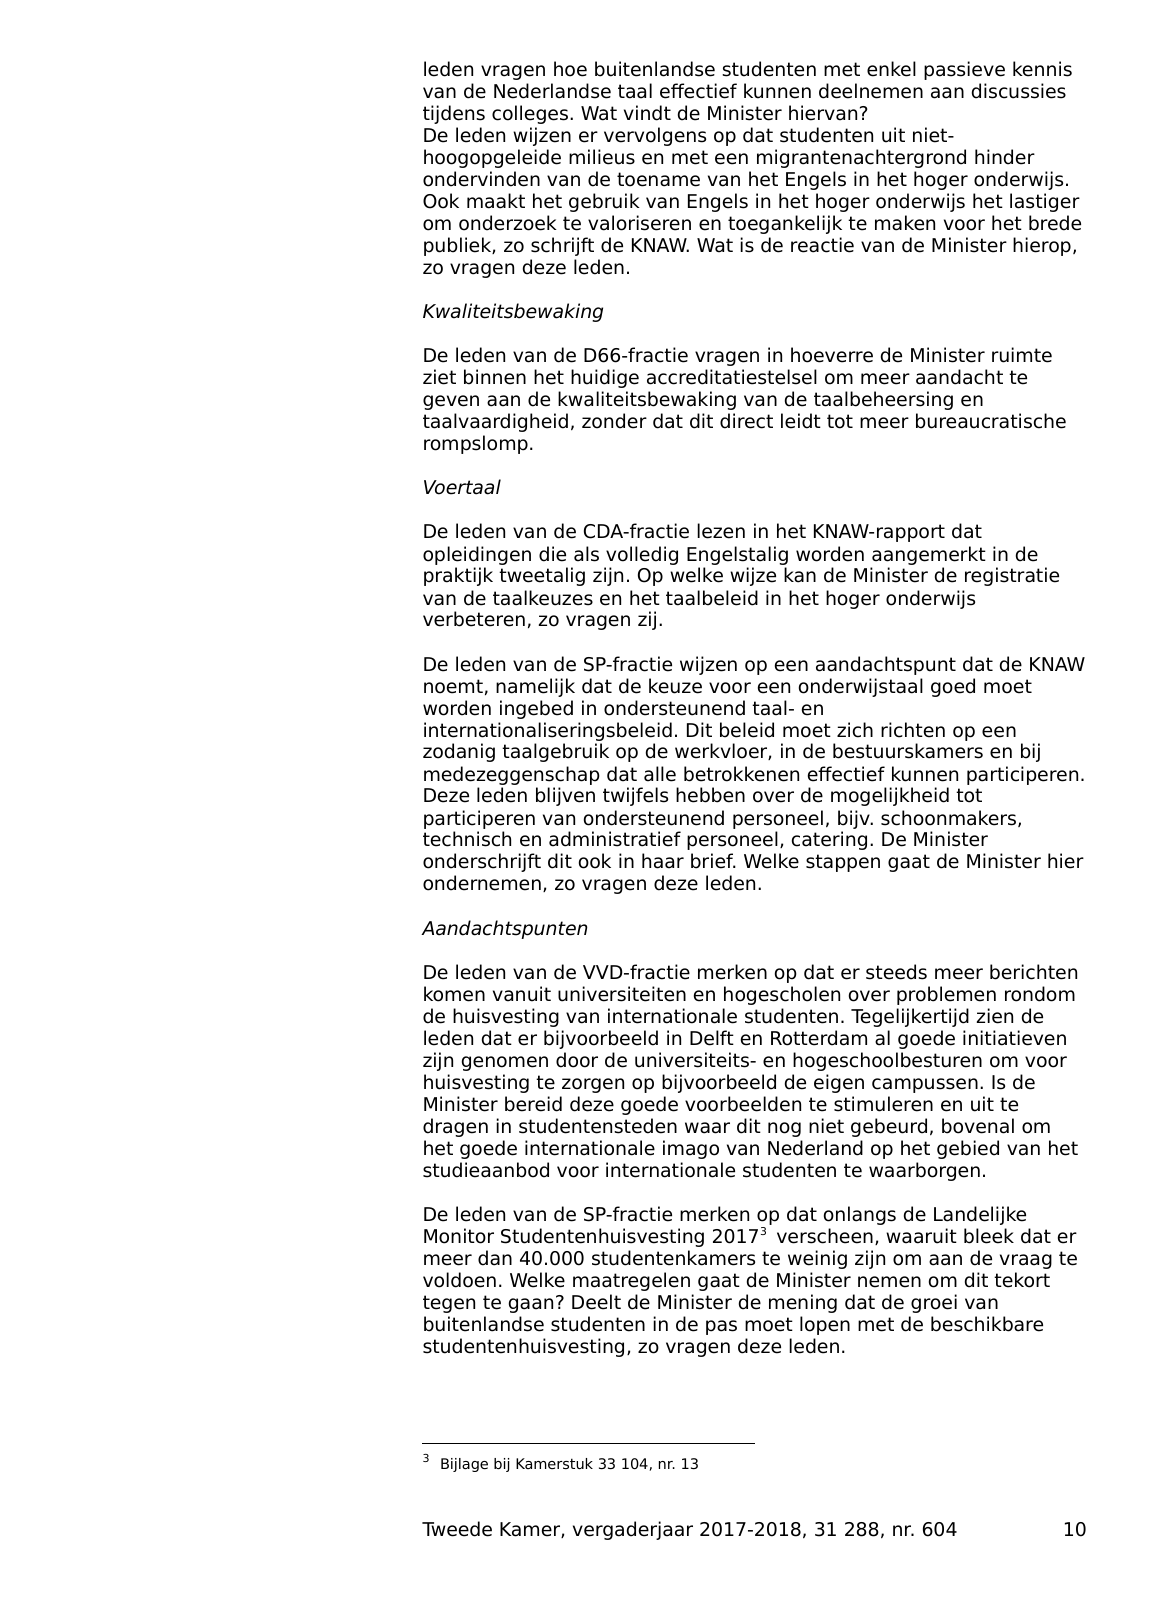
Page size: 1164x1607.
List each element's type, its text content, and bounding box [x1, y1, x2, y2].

subtitle Voertaal [422, 477, 1087, 499]
text De leden wijzen er vervolgens op dat studenten uit niet-hoogopgeleide milieus en met een migrantenachtergrond hinder ondervinden van de toename van het Engels in het hoger onderwijs. Ook maakt het gebruik van Engels in het hoger onderwijs het lastiger om onderzoek te valoriseren en toegankelijk te maken voor het brede publiek, zo schrijft de KNAW. Wat is de reactie van de Minister hierop, zo vragen deze leden. [422, 125, 1087, 279]
text De leden van de SP-fractie merken op dat onlangs de Landelijke Monitor Studentenhuisvesting 2017 verscheen, waaruit bleek dat er meer dan 40.000 studentenkamers te weinig zijn om aan de vraag te voldoen. Welke maatregelen gaat de Minister nemen om dit tekort tegen te gaan? Deelt de Minister de mening dat de groei van buitenlandse studenten in de pas moet lopen met de beschikbare studentenhuisvesting, zo vragen deze leden. [422, 1204, 1087, 1357]
text leden vragen hoe buitenlandse studenten met enkel passieve kennis van de Nederlandse taal effectief kunnen deelnemen aan discussies tijdens colleges. Wat vindt de Minister hiervan? [422, 59, 1087, 125]
text De leden van de SP-fractie wijzen op een aandachtspunt dat de KNAW noemt, namelijk dat de keuze voor een onderwijstaal goed moet worden ingebed in ondersteunend taal- en internationaliseringsbeleid. Dit beleid moet zich richten op een zodanig taalgebruik op de werkvloer, in de bestuurskamers en bij medezeggenschap dat alle betrokkenen effectief kunnen participeren. Deze leden blijven twijfels hebben over de mogelijkheid tot participeren van ondersteunend personeel, bijv. schoonmakers, technisch en administratief personeel, catering. De Minister onderschrijft dit ook in haar brief. Welke stappen gaat de Minister hier ondernemen, zo vragen deze leden. [422, 653, 1087, 895]
text De leden van de VVD-fractie merken op dat er steeds meer berichten komen vanuit universiteiten en hogescholen over problemen rondom de huisvesting van internationale studenten. Tegelijkertijd zien de leden dat er bijvoorbeeld in Delft en Rotterdam al goede initiatieven zijn genomen door de universiteits- en hogeschoolbesturen om voor huisvesting te zorgen op bijvoorbeeld de eigen campussen. Is de Minister bereid deze goede voorbeelden te stimuleren en uit te dragen in studentensteden waar dit nog niet gebeurd, bovenal om het goede internationale imago van Nederland op het gebied van het studieaanbod voor internationale studenten te waarborgen. [422, 962, 1087, 1181]
subtitle Kwaliteitsbewaking [422, 301, 1087, 323]
subtitle Aandachtspunten [422, 917, 1087, 939]
text De leden van de CDA-fractie lezen in het KNAW-rapport dat opleidingen die als volledig Engelstalig worden aangemerkt in de praktijk tweetalig zijn. Op welke wijze kan de Minister de registratie van de taalkeuzes en het taalbeleid in het hoger onderwijs verbeteren, zo vragen zij. [422, 521, 1087, 631]
text Bijlage bij Kamerstuk 33 104, nr. 13 [422, 1452, 1087, 1474]
text De leden van de D66-fractie vragen in hoeverre de Minister ruimte ziet binnen het huidige accreditatiestelsel om meer aandacht te geven aan de kwaliteitsbewaking van de taalbeheersing en taalvaardigheid, zonder dat dit direct leidt tot meer bureaucratische rompslomp. [422, 345, 1087, 455]
